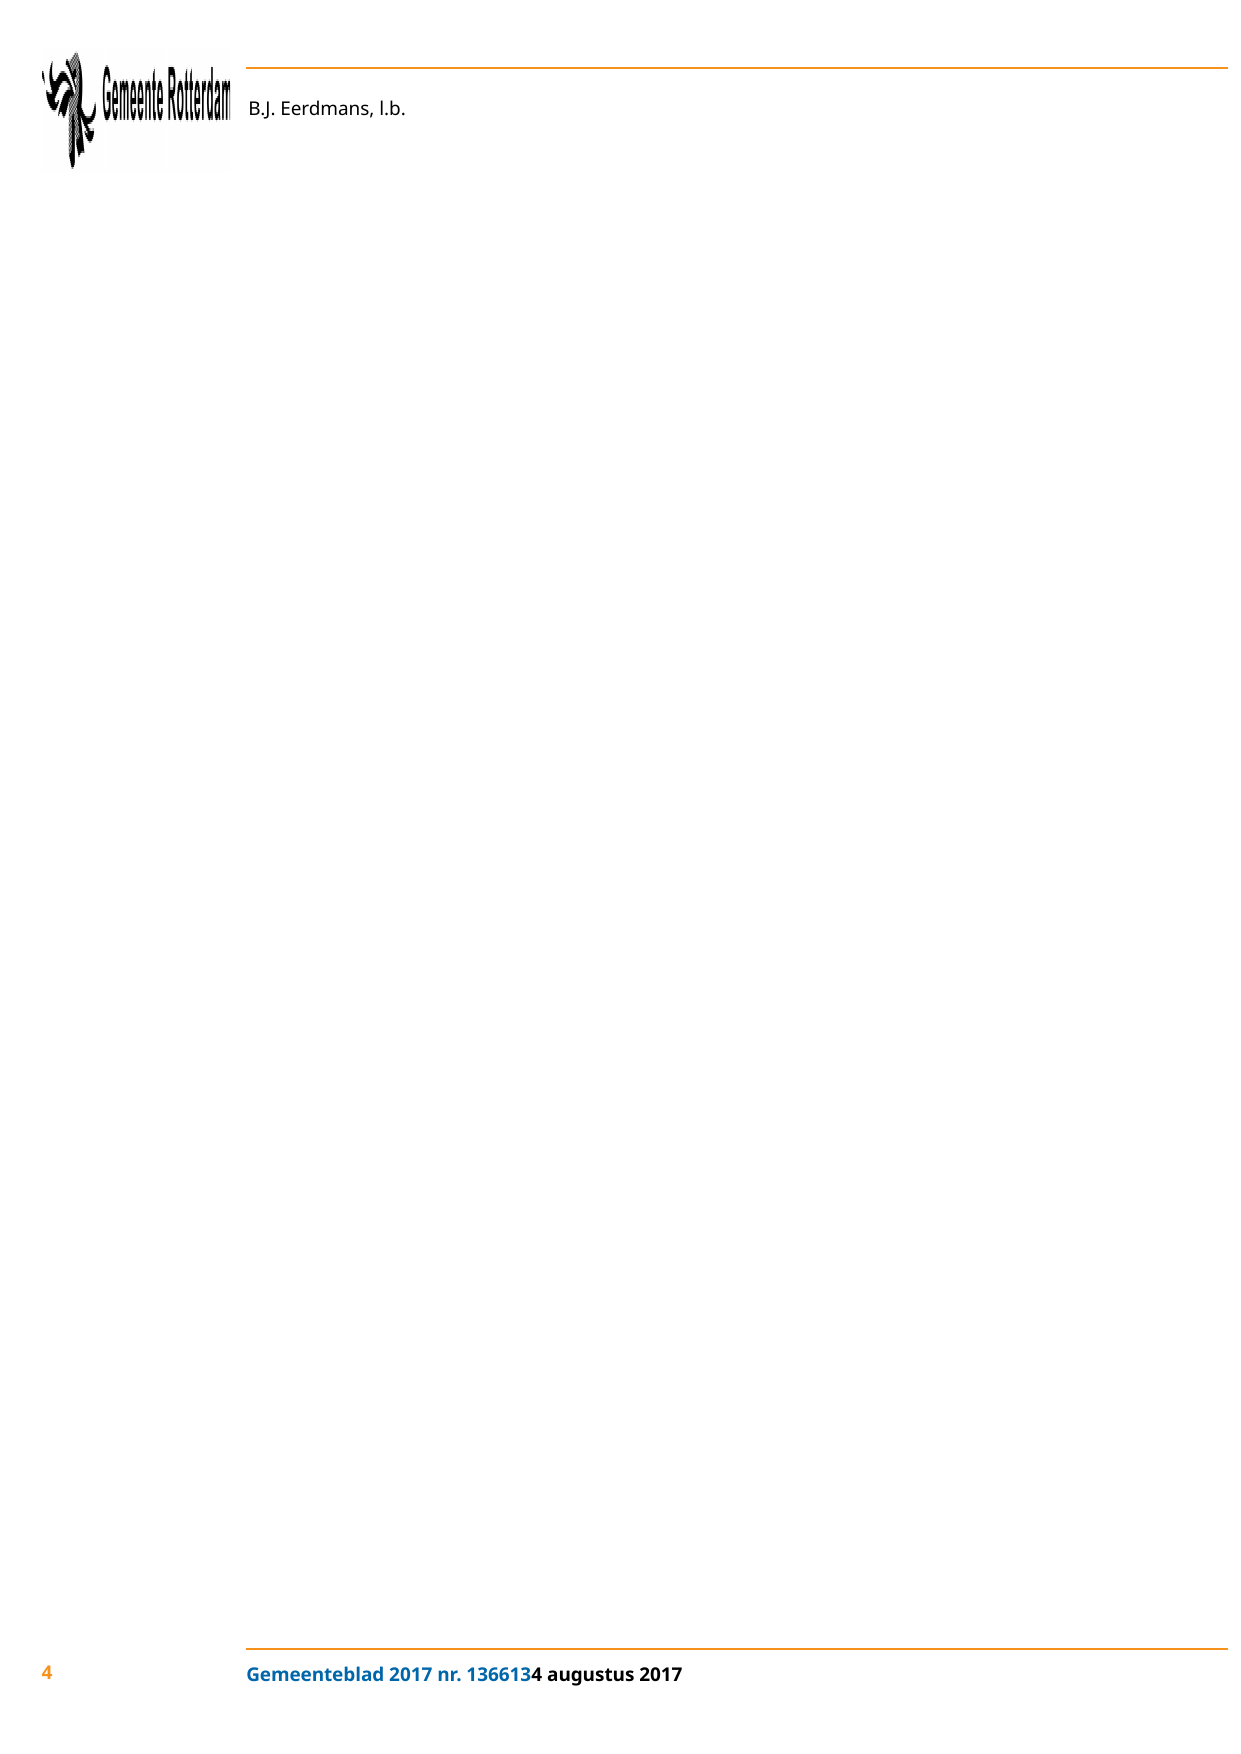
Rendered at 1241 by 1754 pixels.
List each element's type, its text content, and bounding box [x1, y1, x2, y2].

picture [41, 47, 231, 172]
text B.J. Eerdmans, l.b. [248, 95, 1152, 121]
